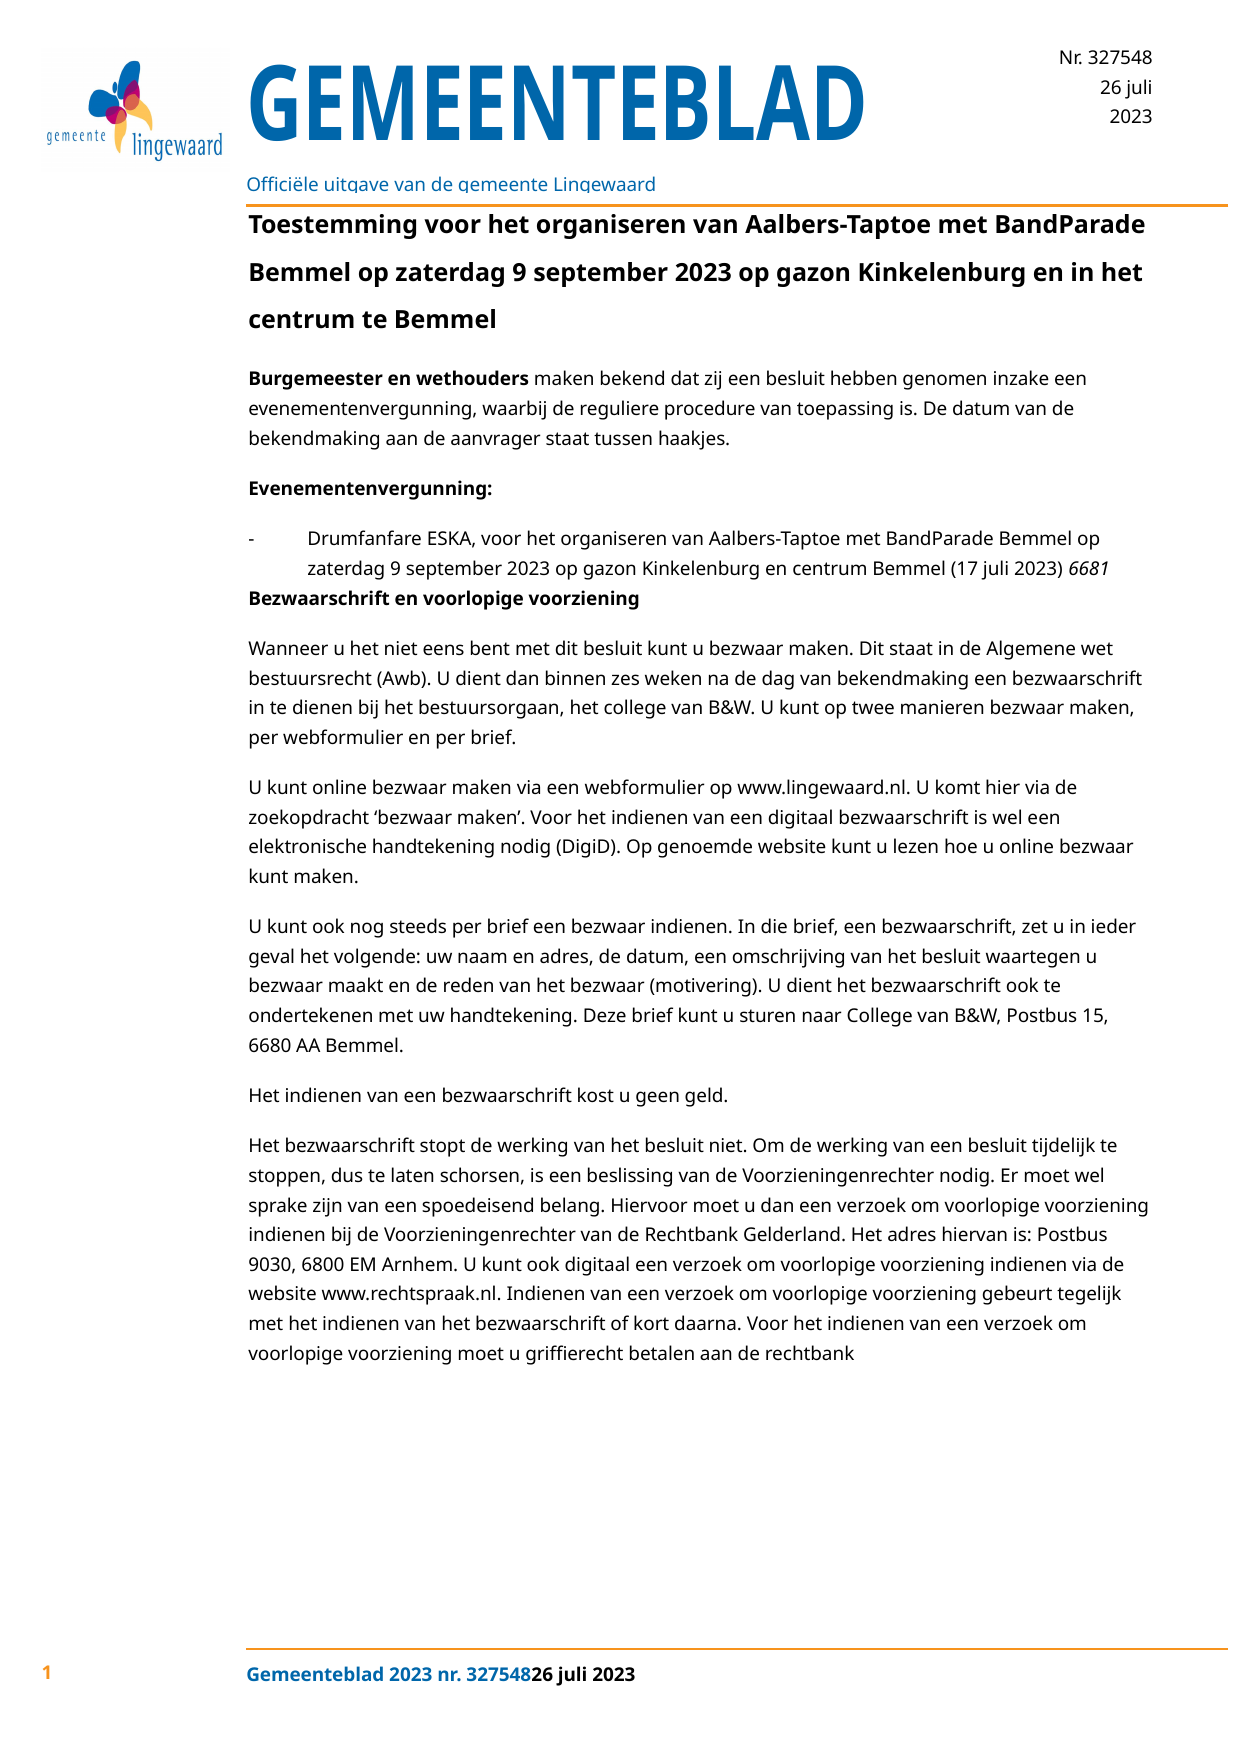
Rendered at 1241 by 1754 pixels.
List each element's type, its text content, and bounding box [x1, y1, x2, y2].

picture [41, 47, 231, 172]
text Evenementenvergunning: [248, 475, 1152, 501]
text Burgemeester en wethouders maken bekend dat zij een besluit hebben genomen inzake een evenementenvergunning, waarbij de reguliere procedure van toepassing is. De datum van de bekendmaking aan de aanvrager staat tussen haakjes. [248, 366, 1152, 450]
text Toestemming voor het organiseren van Aalbers-Taptoe met BandParade Bemmel op zaterdag 9 september 2023 op gazon Kinkelenburg en in het centrum te Bemmel [248, 207, 1152, 336]
text Het bezwaarschrift stopt de werking van het besluit niet. Om de werking van een besluit tijdelijk te stoppen, dus te laten schorsen, is een beslissing van de Voorzieningenrechter nodig. Er moet wel sprake zijn van een spoedeisend belang. Hiervoor moet u dan een verzoek om voorlopige voorziening indienen bij de Voorzieningenrechter van de Rechtbank Gelderland. Het adres hiervan is: Postbus 9030, 6800 EM Arnhem. U kunt ook digitaal een verzoek om voorlopige voorziening indienen via de website www.rechtspraak.nl. Indienen van een verzoek om voorlopige voorziening gebeurt tegelijk met het indienen van het bezwaarschrift of kort daarna. Voor het indienen van een verzoek om voorlopige voorziening moet u griffierecht betalen aan de rechtbank [248, 1133, 1152, 1365]
text U kunt online bezwaar maken via een webformulier op www.lingewaard.nl. U komt hier via de zoekopdracht ‘bezwaar maken’. Voor het indienen van een digitaal bezwaarschrift is wel een elektronische handtekening nodig (DigiD). Op genoemde website kunt u lezen hoe u online bezwaar kunt maken. [248, 774, 1152, 889]
list Drumfanfare ESKA, voor het organiseren van Aalbers-Taptoe met BandParade Bemmel op zaterdag 9 september 2023 op gazon Kinkelenburg en centrum Bemmel (17 juli 2023) 6681 [248, 526, 1152, 581]
text U kunt ook nog steeds per brief een bezwaar indienen. In die brief, een bezwaarschrift, zet u in ieder geval het volgende: uw naam en adres, de datum, een omschrijving van het besluit waartegen u bezwaar maakt en de reden van het bezwaar (motivering). U dient het bezwaarschrift ook te ondertekenen met uw handtekening. Deze brief kunt u sturen naar College van B&W, Postbus 15, 6680 AA Bemmel. [248, 913, 1152, 1057]
text Bezwaarschrift en voorlopige voorziening [248, 585, 1152, 610]
text Wanneer u het niet eens bent met dit besluit kunt u bezwaar maken. Dit staat in de Algemene wet bestuursrecht (Awb). U dient dan binnen zes weken na de dag van bekendmaking een bezwaarschrift in te dienen bij het bestuursorgaan, het college van B&W. U kunt op twee manieren bezwaar maken, per webformulier en per brief. [248, 635, 1152, 749]
text Het indienen van een bezwaarschrift kost u geen geld. [248, 1082, 1152, 1108]
